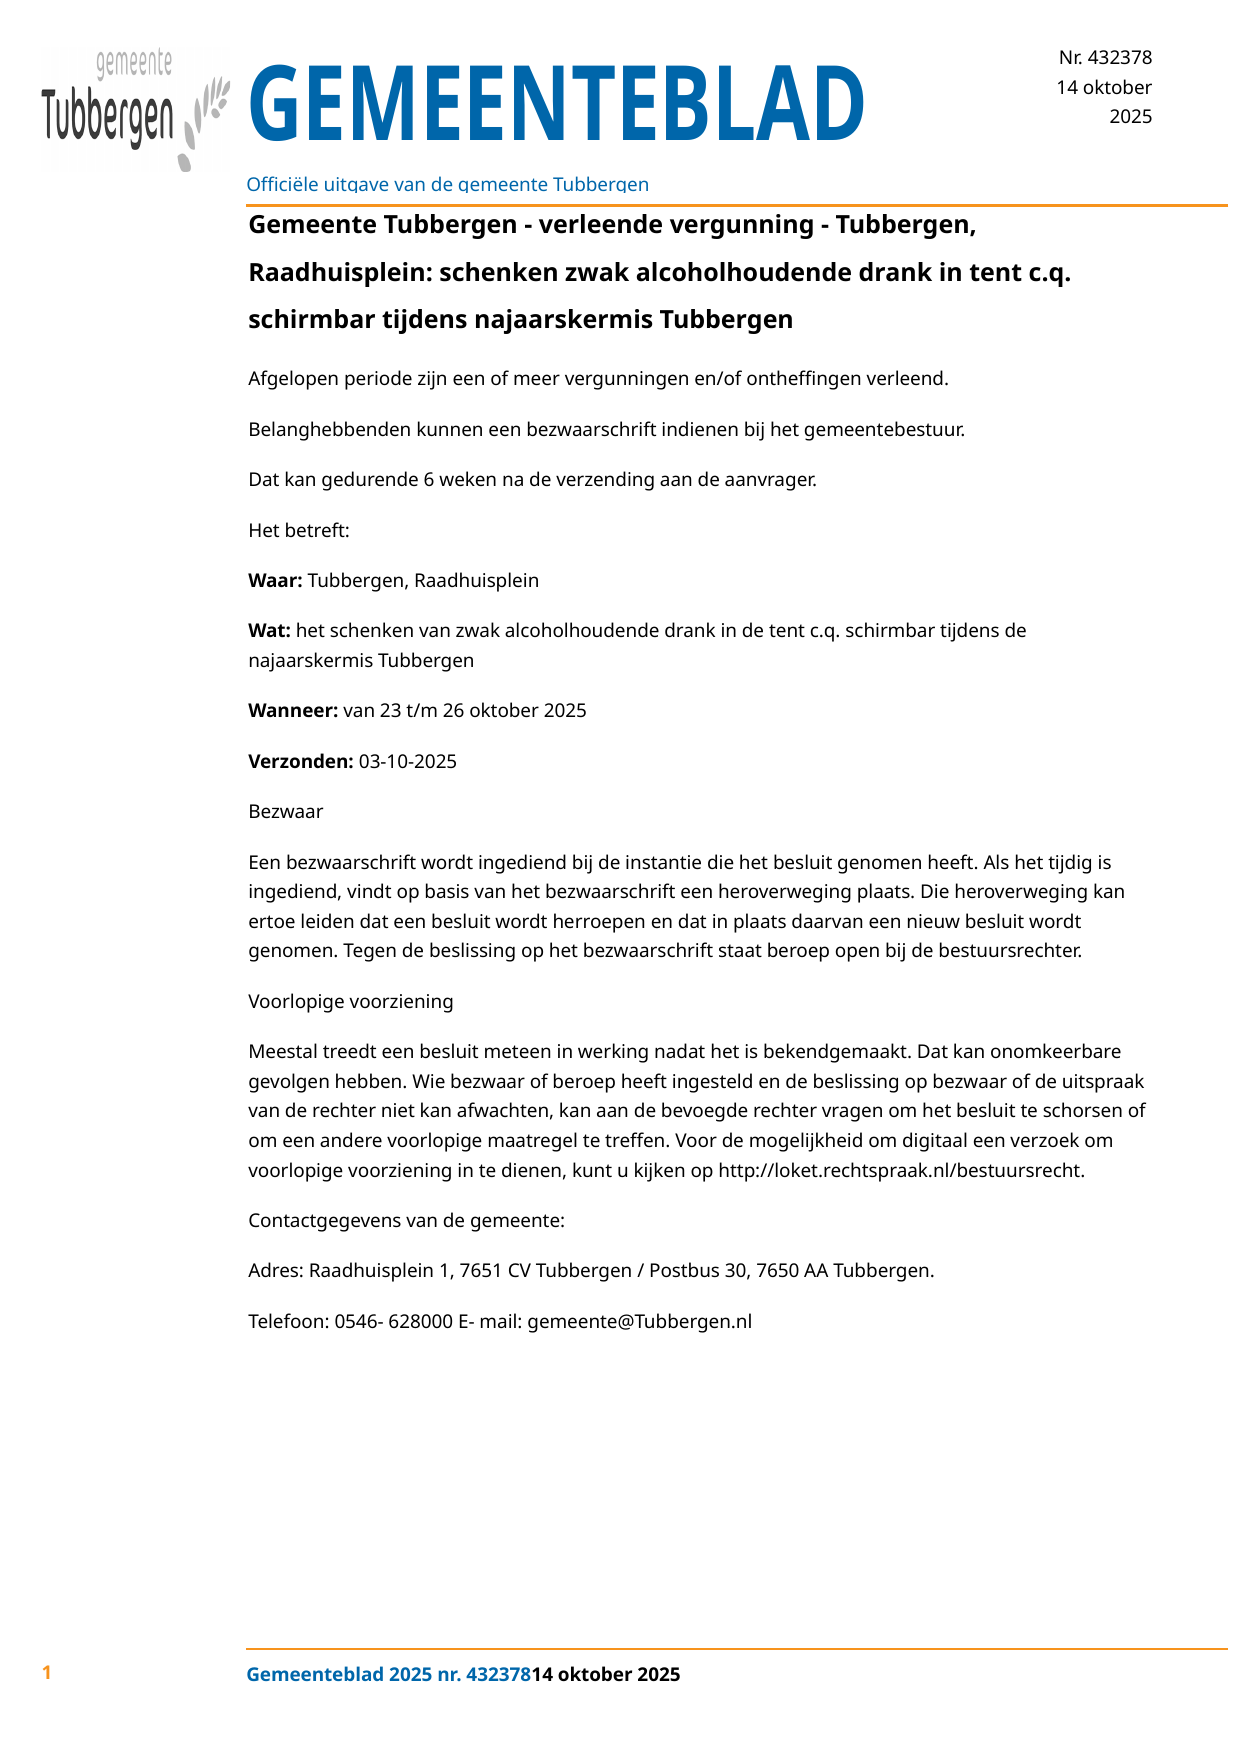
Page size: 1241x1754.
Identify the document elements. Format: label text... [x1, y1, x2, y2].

text Gemeente Tubbergen - verleende vergunning - Tubbergen, Raadhuisplein: schenken zwak alcoholhoudende drank in tent c.q. schirmbar tijdens najaarskermis Tubbergen [248, 207, 1152, 336]
text Wat: het schenken van zwak alcoholhoudende drank in de tent c.q. schirmbar tijdens de najaarskermis Tubbergen [248, 618, 1152, 673]
text Meestal treedt een besluit meteen in werking nadat het is bekendgemaakt. Dat kan onomkeerbare gevolgen hebben. Wie bezwaar of beroep heeft ingesteld en de beslissing op bezwaar of de uitspraak van de rechter niet kan afwachten, kan aan de bevoegde rechter vragen om het besluit te schorsen of om een andere voorlopige maatregel te treffen. Voor de mogelijkheid om digitaal een verzoek om voorlopige voorziening in te dienen, kunt u kijken op http://loket.rechtspraak.nl/bestuursrecht. [248, 1038, 1152, 1182]
text Afgelopen periode zijn een of meer vergunningen en/of ontheffingen verleend. [248, 366, 1152, 391]
text Het betreft: [248, 517, 1152, 542]
text Waar: Tubbergen, Raadhuisplein [248, 567, 1152, 593]
text Belanghebbenden kunnen een bezwaarschrift indienen bij het gemeentebestuur. [248, 416, 1152, 442]
text Bezwaar [248, 798, 1152, 824]
text Wanneer: van 23 t/m 26 oktober 2025 [248, 698, 1152, 723]
text Telefoon: 0546- 628000 E- mail: gemeente@Tubbergen.nl [248, 1308, 1152, 1334]
text Adres: Raadhuisplein 1, 7651 CV Tubbergen / Postbus 30, 7650 AA Tubbergen. [248, 1258, 1152, 1283]
text Contactgegevens van de gemeente: [248, 1207, 1152, 1233]
text Een bezwaarschrift wordt ingediend bij de instantie die het besluit genomen heeft. Als het tijdig is ingediend, vindt op basis van het bezwaarschrift een heroverweging plaats. Die heroverweging kan ertoe leiden dat een besluit wordt herroepen en dat in plaats daarvan een nieuw besluit wordt genomen. Tegen de beslissing op het bezwaarschrift staat beroep open bij de bestuursrechter. [248, 849, 1152, 963]
text Verzonden: 03-10-2025 [248, 748, 1152, 774]
text Voorlopige voorziening [248, 988, 1152, 1014]
text Dat kan gedurende 6 weken na de verzending aan de aanvrager. [248, 466, 1152, 492]
picture [41, 47, 231, 172]
